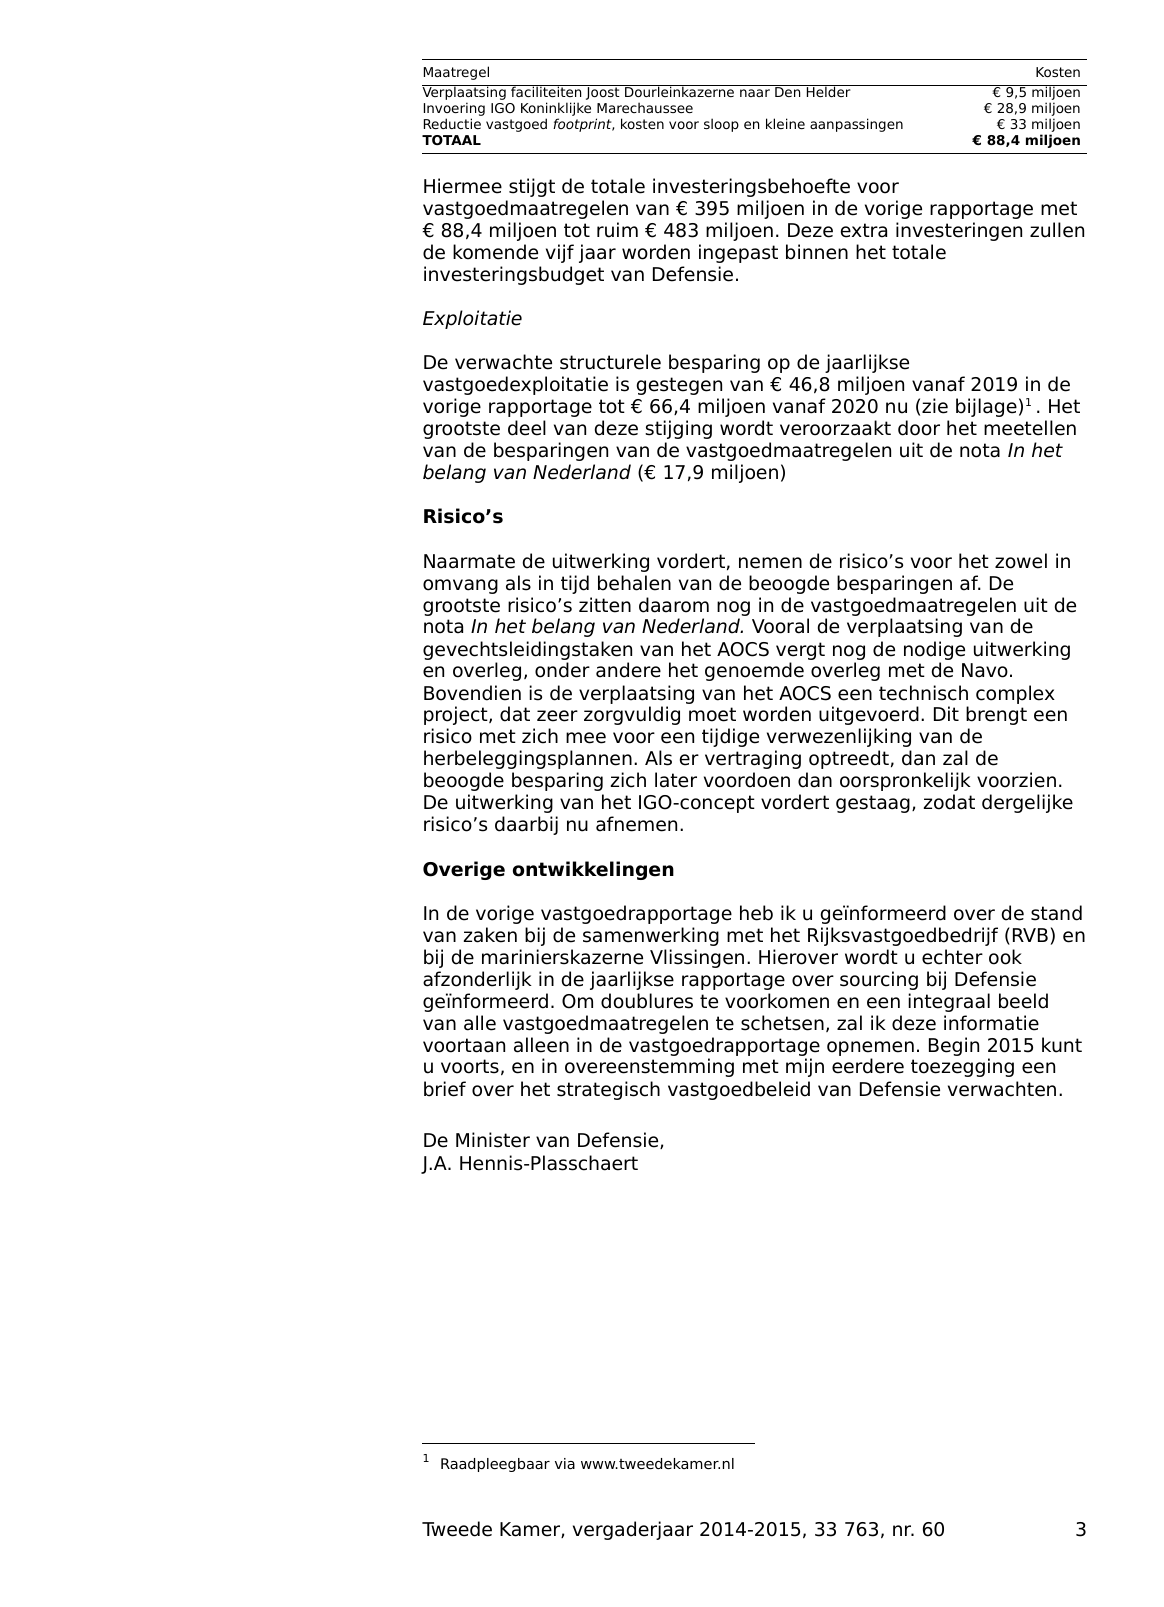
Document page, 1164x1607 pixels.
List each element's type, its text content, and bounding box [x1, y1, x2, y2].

table_cell Invoering IGO Koninklijke Marechaussee [422, 101, 954, 117]
subtitle Overige ontwikkelingen [422, 858, 1087, 880]
table_header Kosten [954, 60, 1087, 85]
table_cell Reductie vastgoed footprint, kosten voor sloop en kleine aanpassingen [422, 117, 954, 132]
text Naarmate de uitwerking vordert, nemen de risico’s voor het zowel in omvang als in tijd behalen van de beoogde besparingen af. De grootste risico’s zitten daarom nog in de vastgoedmaatregelen uit de nota In het belang van Nederland. Vooral de verplaatsing van de gevechtsleidingstaken van het AOCS vergt nog de nodige uitwerking en overleg, onder andere het genoemde overleg met de Navo. Bovendien is de verplaatsing van het AOCS een technisch complex project, dat zeer zorgvuldig moet worden uitgevoerd. Dit brengt een risico met zich mee voor een tijdige verwezenlijking van de herbeleggingsplannen. Als er vertraging optreedt, dan zal de beoogde besparing zich later voordoen dan oorspronkelijk voorzien. De uitwerking van het IGO-concept vordert gestaag, zodat dergelijke risico’s daarbij nu afnemen. [422, 551, 1087, 836]
table_cell € 88,4 miljoen [954, 133, 1087, 153]
text De verwachte structurele besparing op de jaarlijkse vastgoedexploitatie is gestegen van € 46,8 miljoen vanaf 2019 in de vorige rapportage tot € 66,4 miljoen vanaf 2020 nu (zie bijlage). Het grootste deel van deze stijging wordt veroorzaakt door het meetellen van de besparingen van de vastgoedmaatregelen uit de nota In het belang van Nederland (€ 17,9 miljoen) [422, 352, 1087, 484]
table_cell € 28,9 miljoen [954, 101, 1087, 117]
table_cell € 9,5 miljoen [954, 86, 1087, 101]
subtitle Risico’s [422, 506, 1087, 528]
table_header Maatregel [422, 60, 954, 85]
table_cell TOTAAL [422, 133, 954, 153]
text Hiermee stijgt de totale investeringsbehoefte voor vastgoedmaatregelen van € 395 miljoen in de vorige rapportage met € 88,4 miljoen tot ruim € 483 miljoen. Deze extra investeringen zullen de komende vijf jaar worden ingepast binnen het totale investeringsbudget van Defensie. [422, 176, 1087, 286]
text In de vorige vastgoedrapportage heb ik u geïnformeerd over de stand van zaken bij de samenwerking met het Rijksvastgoedbedrijf (RVB) en bij de marinierskazerne Vlissingen. Hierover wordt u echter ook afzonderlijk in de jaarlijkse rapportage over sourcing bij Defensie geïnformeerd. Om doublures te voorkomen en een integraal beeld van alle vastgoedmaatregelen te schetsen, zal ik deze informatie voortaan alleen in de vastgoedrapportage opnemen. Begin 2015 kunt u voorts, en in overeenstemming met mijn eerdere toezegging een brief over het strategisch vastgoedbeleid van Defensie verwachten. [422, 903, 1087, 1100]
text De Minister van Defensie, J.A. Hennis-Plasschaert [422, 1130, 1087, 1174]
table_cell Verplaatsing faciliteiten Joost Dourleinkazerne naar Den Helder [422, 86, 954, 101]
subtitle Exploitatie [422, 308, 1087, 330]
table_cell € 33 miljoen [954, 117, 1087, 132]
text Raadpleegbaar via www.tweedekamer.nl [422, 1452, 1087, 1474]
